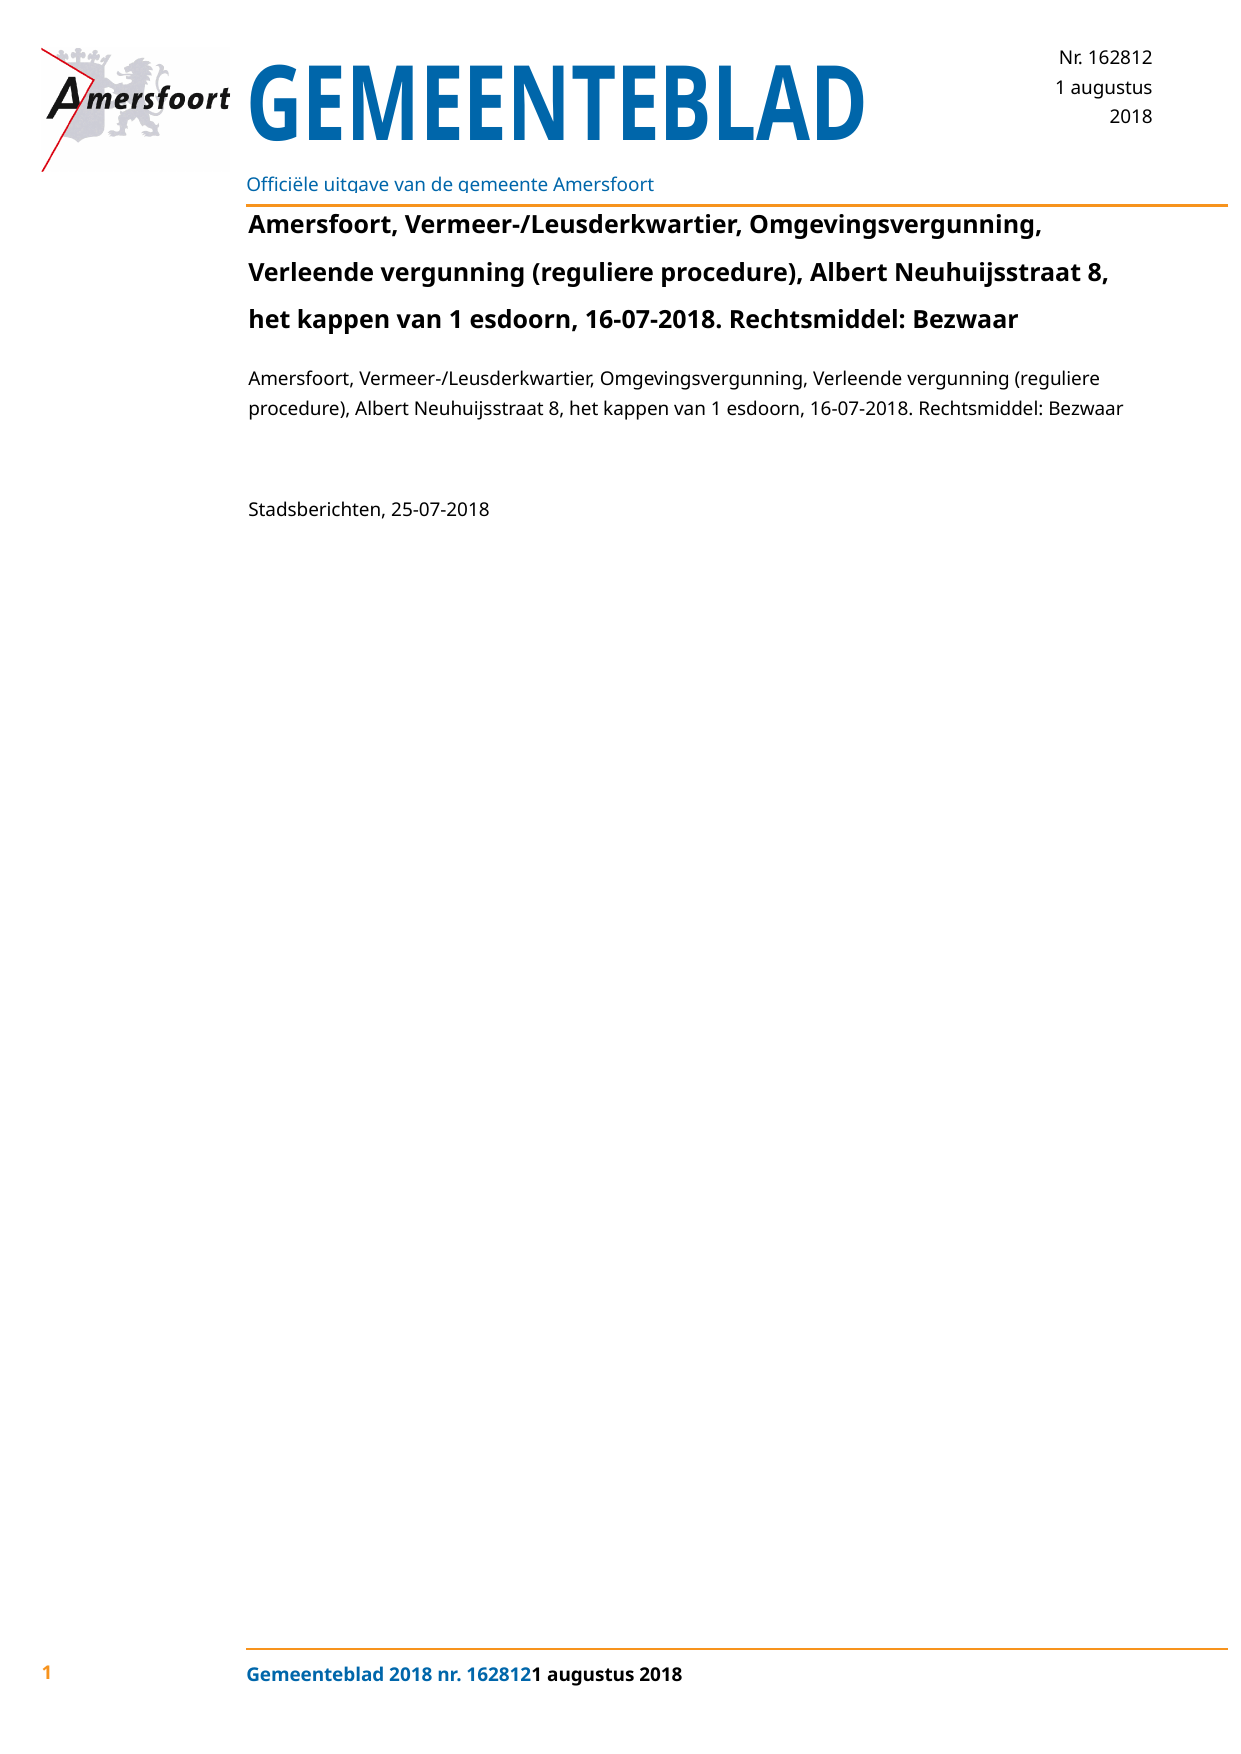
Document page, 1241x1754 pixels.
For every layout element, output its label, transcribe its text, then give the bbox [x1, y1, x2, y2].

picture [41, 47, 231, 172]
text Amersfoort, Vermeer-/Leusderkwartier, Omgevingsvergunning, Verleende vergunning (reguliere procedure), Albert Neuhuijsstraat 8, het kappen van 1 esdoorn, 16-07-2018. Rechtsmiddel: Bezwaar [248, 366, 1152, 421]
text Stadsberichten, 25-07-2018 [248, 496, 1152, 522]
text Amersfoort, Vermeer-/Leusderkwartier, Omgevingsvergunning, Verleende vergunning (reguliere procedure), Albert Neuhuijsstraat 8, het kappen van 1 esdoorn, 16-07-2018. Rechtsmiddel: Bezwaar [248, 207, 1152, 336]
